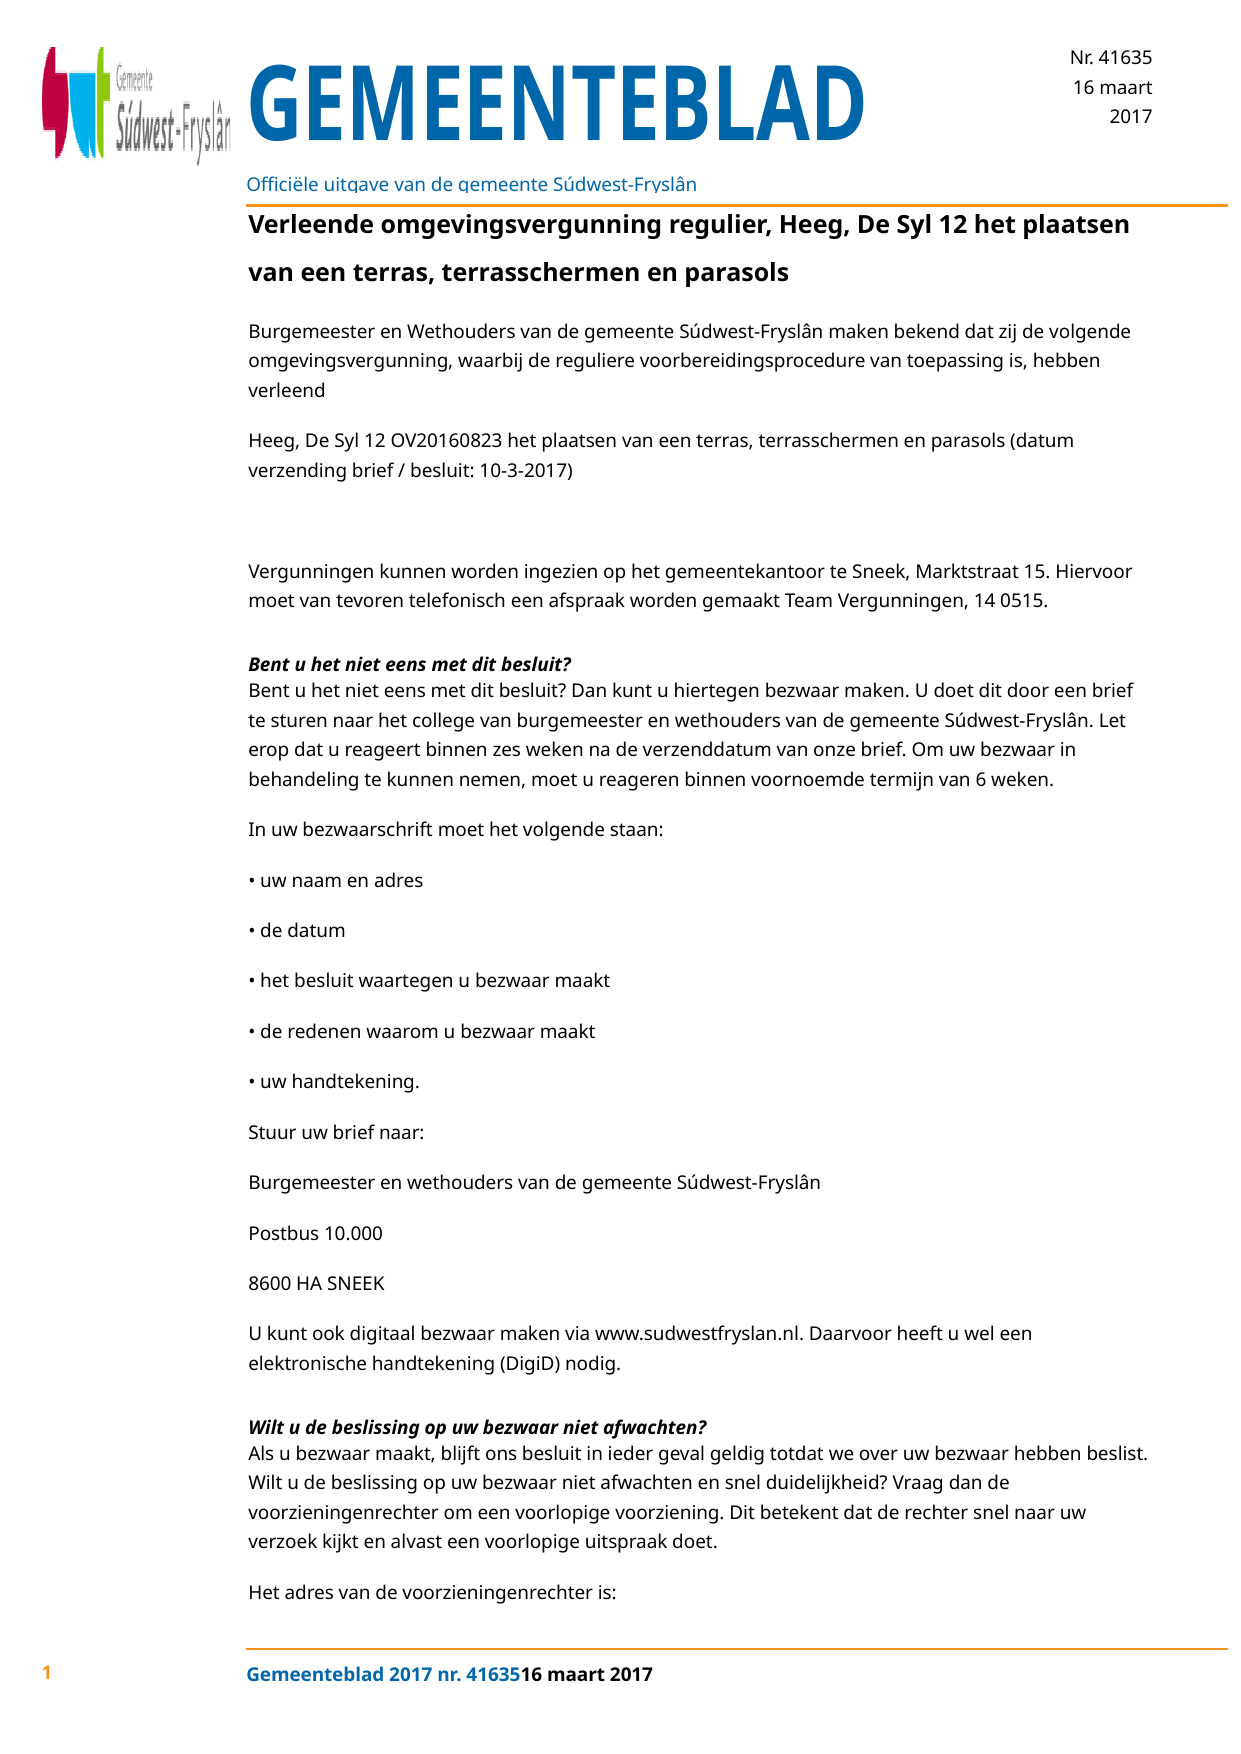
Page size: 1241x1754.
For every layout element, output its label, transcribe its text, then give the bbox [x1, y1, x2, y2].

text Vergunningen kunnen worden ingezien op het gemeentekantoor te Sneek, Marktstraat 15. Hiervoor moet van tevoren telefonisch een afspraak worden gemaakt Team Vergunningen, 14 0515. [248, 558, 1152, 613]
text Het adres van de voorzieningenrechter is: [248, 1579, 1152, 1605]
text • uw naam en adres [248, 867, 1152, 892]
text Bent u het niet eens met dit besluit? Dan kunt u hiertegen bezwaar maken. U doet dit door een brief te sturen naar het college van burgemeester en wethouders van de gemeente Súdwest-Fryslân. Let erop dat u reageert binnen zes weken na de verzenddatum van onze brief. Om uw bezwaar in behandeling te kunnen nemen, moet u reageren binnen voornoemde termijn van 6 weken. [248, 677, 1152, 792]
text Stuur uw brief naar: [248, 1119, 1152, 1144]
text Burgemeester en wethouders van de gemeente Súdwest-Fryslân [248, 1169, 1152, 1195]
text Burgemeester en Wethouders van de gemeente Súdwest-Fryslân maken bekend dat zij de volgende omgevingsvergunning, waarbij de reguliere voorbereidingsprocedure van toepassing is, hebben verleend [248, 318, 1152, 403]
text • de redenen waarom u bezwaar maakt [248, 1018, 1152, 1044]
text 8600 HA SNEEK [248, 1270, 1152, 1296]
text • uw handtekening. [248, 1068, 1152, 1094]
text U kunt ook digitaal bezwaar maken via www.sudwestfryslan.nl. Daarvoor heeft u wel een elektronische handtekening (DigiD) nodig. [248, 1321, 1152, 1376]
text In uw bezwaarschrift moet het volgende staan: [248, 816, 1152, 842]
text • de datum [248, 917, 1152, 943]
text Postbus 10.000 [248, 1220, 1152, 1245]
text • het besluit waartegen u bezwaar maakt [248, 968, 1152, 993]
text Als u bezwaar maakt, blijft ons besluit in ieder geval geldig totdat we over uw bezwaar hebben beslist. Wilt u de beslissing op uw bezwaar niet afwachten en snel duidelijkheid? Vraag dan de voorzieningenrechter om een voorlopige voorziening. Dit betekent dat de rechter snel naar uw verzoek kijkt en alvast een voorlopige uitspraak doet. [248, 1440, 1152, 1554]
text Heeg, De Syl 12 OV20160823 het plaatsen van een terras, terrasschermen en parasols (datum verzending brief / besluit: 10-3-2017) [248, 427, 1152, 483]
text Wilt u de beslissing op uw bezwaar niet afwachten? [248, 1414, 1152, 1440]
text Verleende omgevingsvergunning regulier, Heeg, De Syl 12 het plaatsen van een terras, terrasschermen en parasols [248, 207, 1152, 288]
picture [41, 47, 231, 172]
text Bent u het niet eens met dit besluit? [248, 651, 1152, 677]
